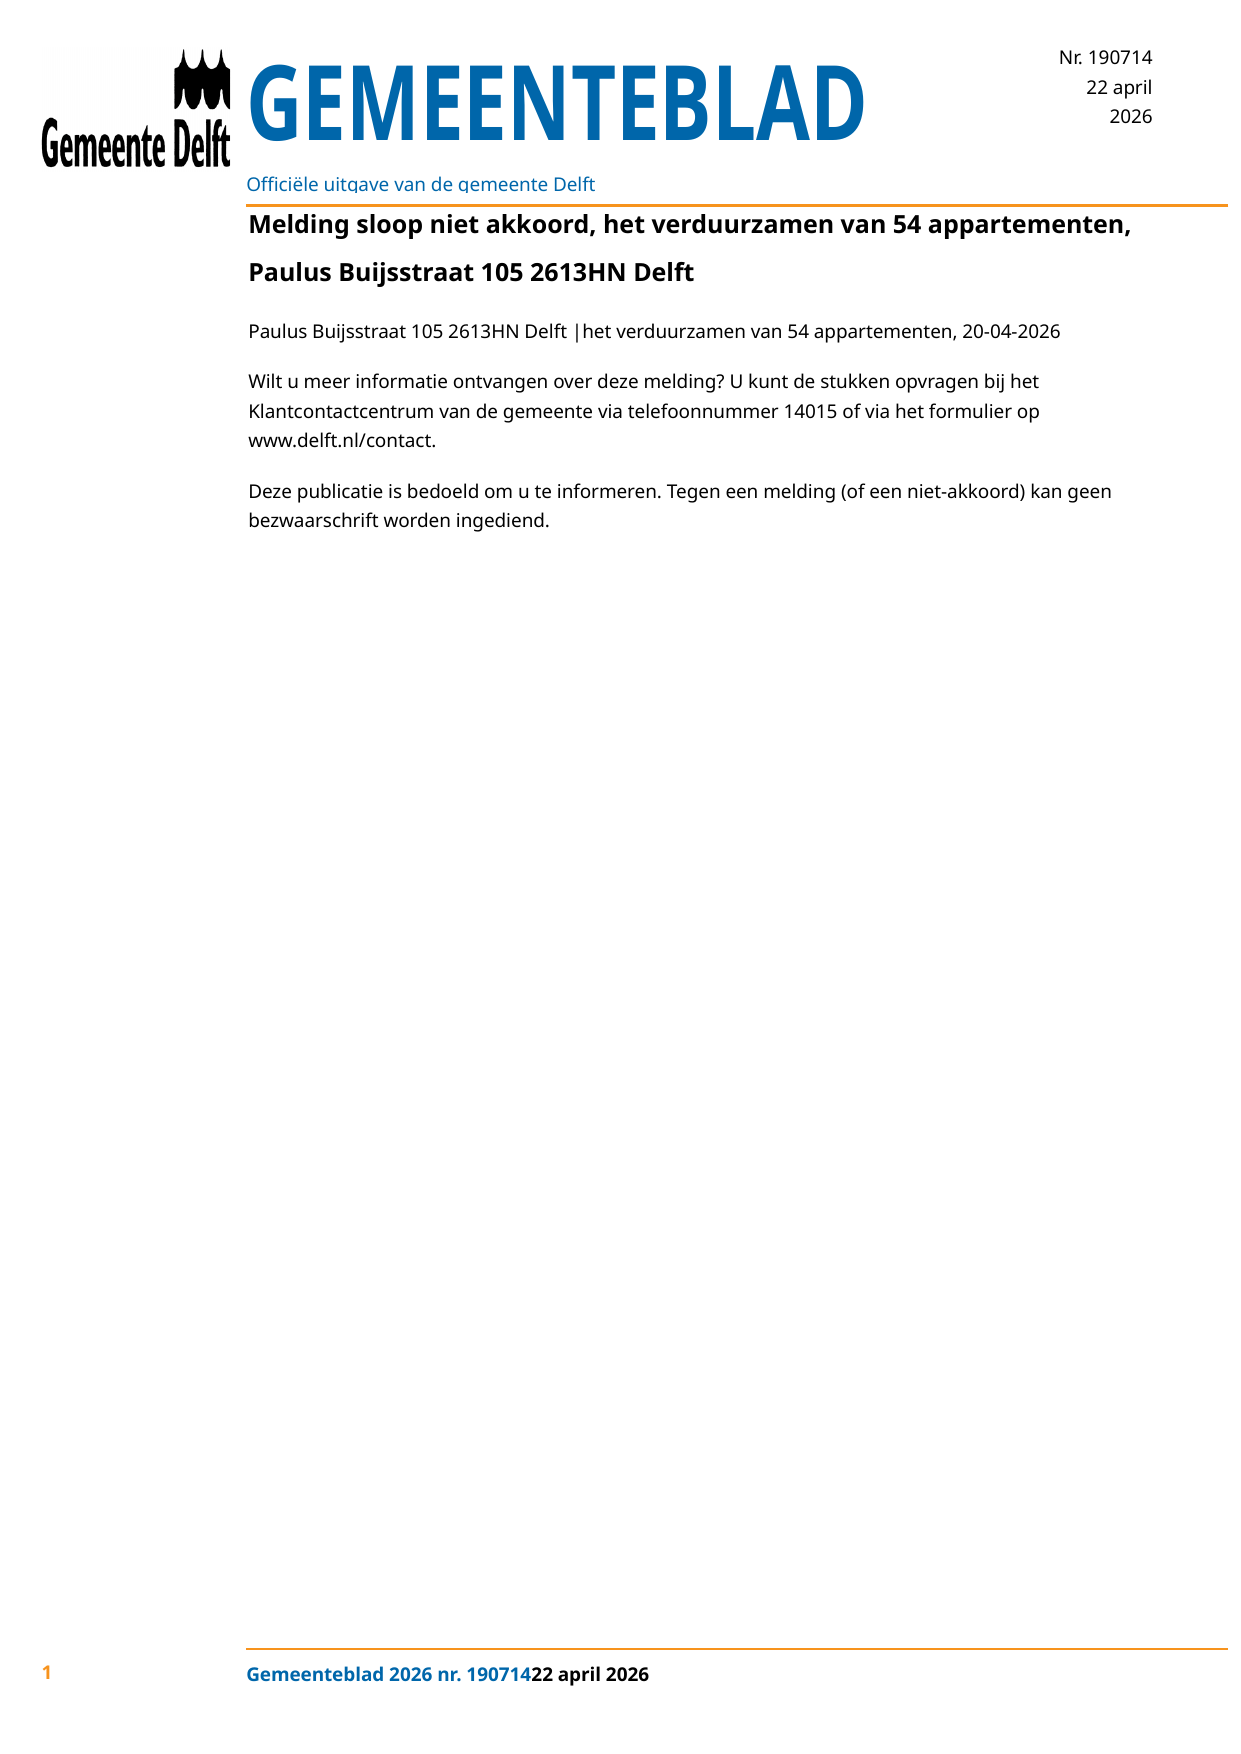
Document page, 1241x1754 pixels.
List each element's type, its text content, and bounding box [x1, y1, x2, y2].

text Melding sloop niet akkoord, het verduurzamen van 54 appartementen, Paulus Buijsstraat 105 2613HN Delft [248, 207, 1152, 288]
text Wilt u meer informatie ontvangen over deze melding? U kunt de stukken opvragen bij het Klantcontactcentrum van de gemeente via telefoonnummer 14015 of via het formulier op www.delft.nl/contact. [248, 368, 1152, 453]
picture [41, 47, 231, 172]
text Deze publicatie is bedoeld om u te informeren. Tegen een melding (of een niet-akkoord) kan geen bezwaarschrift worden ingediend. [248, 478, 1152, 533]
text Paulus Buijsstraat 105 2613HN Delft |het verduurzamen van 54 appartementen, 20-04-2026 [248, 318, 1152, 344]
